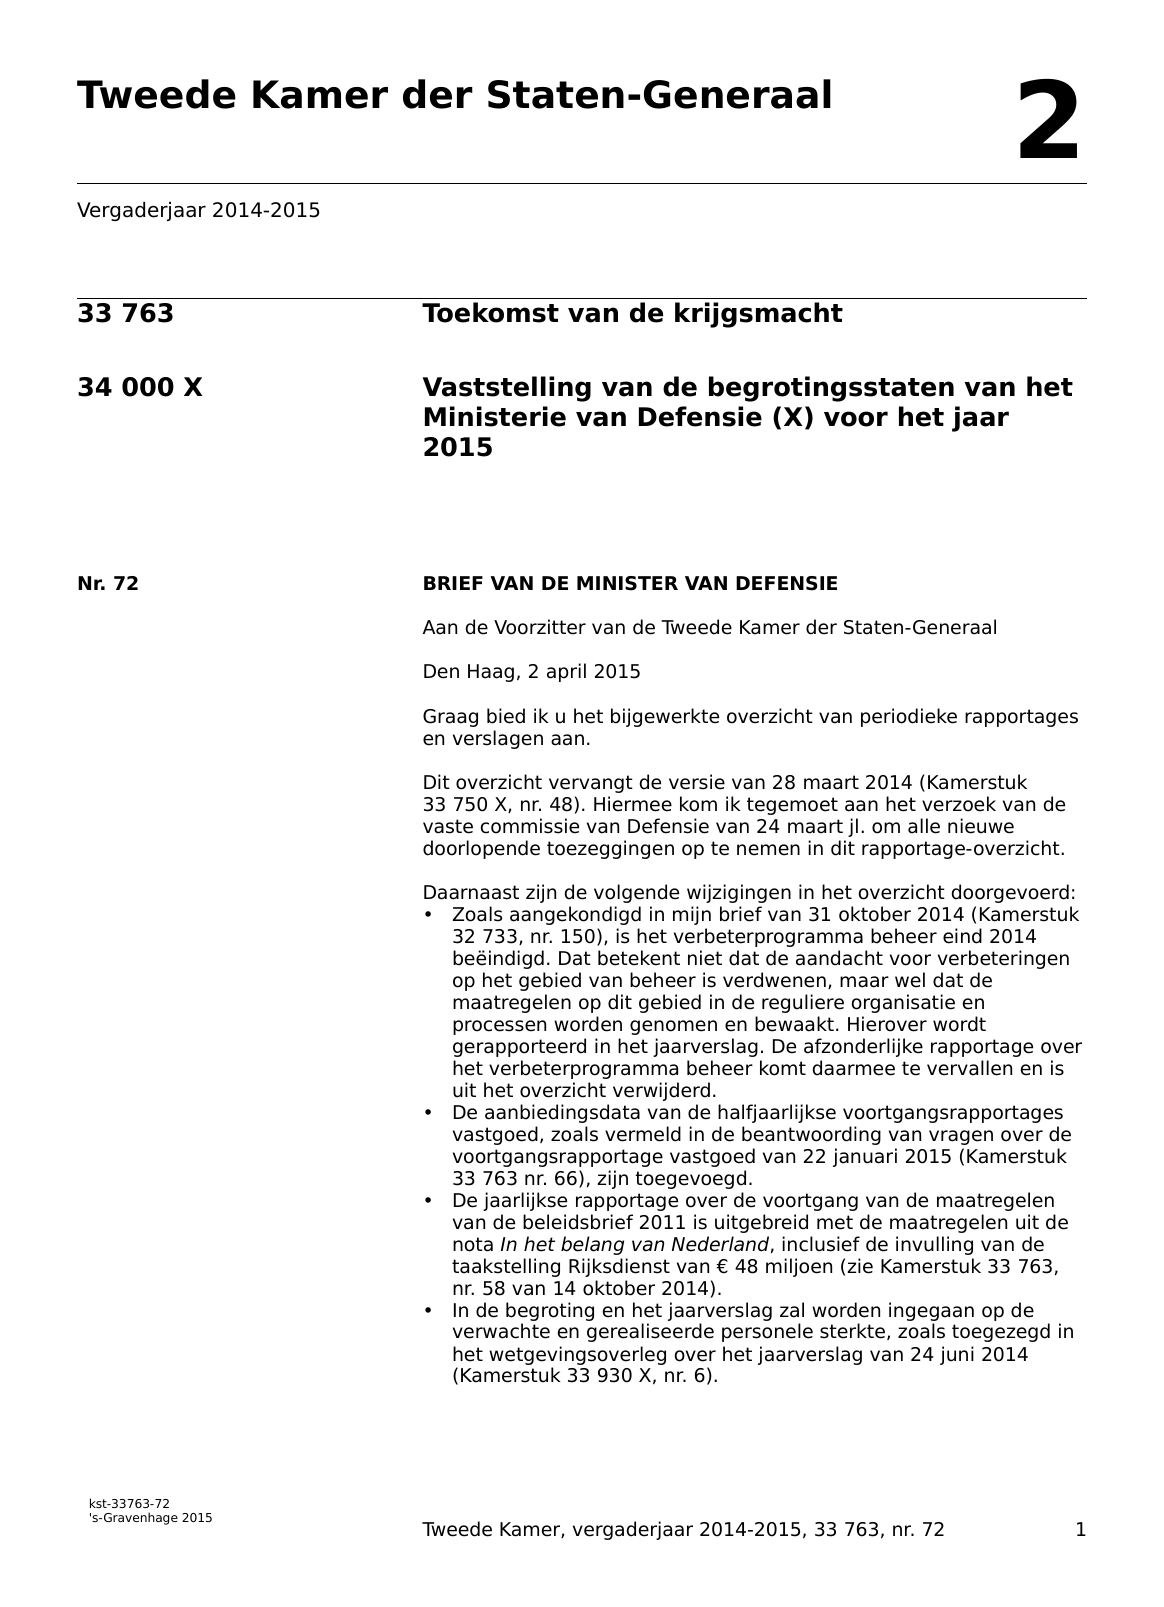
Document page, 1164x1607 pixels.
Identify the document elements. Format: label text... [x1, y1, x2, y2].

text Daarnaast zijn de volgende wijzigingen in het overzicht doorgevoerd: [422, 882, 1087, 904]
text • Zoals aangekondigd in mijn brief van 31 oktober 2014 (Kamerstuk 32 733, nr. 150), is het verbeterprogramma beheer eind 2014 beëindigd. Dat betekent niet dat de aandacht voor verbeteringen op het gebied van beheer is verdwenen, maar wel dat de maatregelen op dit gebied in de reguliere organisatie en processen worden genomen en bewaakt. Hierover wordt gerapporteerd in het jaarverslag. De afzonderlijke rapportage over het verbeterprogramma beheer komt daarmee te vervallen en is uit het overzicht verwijderd. [422, 904, 1087, 1102]
subtitle 33 763 Toekomst van de krijgsmacht [77, 299, 1087, 329]
text • De aanbiedingsdata van de halfjaarlijkse voortgangsrapportages vastgoed, zoals vermeld in de beantwoording van vragen over de voortgangsrapportage vastgoed van 22 januari 2015 (Kamerstuk 33 763 nr. 66), zijn toegevoegd. [422, 1102, 1087, 1189]
subtitle Nr. 72 BRIEF VAN DE MINISTER VAN DEFENSIE [77, 573, 1087, 595]
text kst-33763-72 [88, 1497, 323, 1511]
table_header 2 [886, 59, 1087, 183]
text Den Haag, 2 april 2015 [422, 661, 1087, 683]
text Dit overzicht vervangt de versie van 28 maart 2014 (Kamerstuk 33 750 X, nr. 48). Hiermee kom ik tegemoet aan het verzoek van de vaste commissie van Defensie van 24 maart jl. om alle nieuwe doorlopende toezeggingen op te nemen in dit rapportage-overzicht. [422, 772, 1087, 860]
text • In de begroting en het jaarverslag zal worden ingegaan op de verwachte en gerealiseerde personele sterkte, zoals toegezegd in het wetgevingsoverleg over het jaarverslag van 24 juni 2014 (Kamerstuk 33 930 X, nr. 6). [422, 1299, 1087, 1387]
text • De jaarlijkse rapportage over de voortgang van de maatregelen van de beleidsbrief 2011 is uitgebreid met de maatregelen uit de nota In het belang van Nederland, inclusief de invulling van de taakstelling Rijksdienst van € 48 miljoen (zie Kamerstuk 33 763, nr. 58 van 14 oktober 2014). [422, 1189, 1087, 1299]
text Aan de Voorzitter van de Tweede Kamer der Staten-Generaal [422, 617, 1087, 639]
table_cell Vergaderjaar 2014-2015 [77, 184, 1087, 298]
table_header Tweede Kamer der Staten-Generaal [77, 59, 886, 183]
subtitle 34 000 X Vaststelling van de begrotingsstaten van het Ministerie van Defensie (X) voor het jaar 2015 [77, 373, 1087, 462]
text 's-Gravenhage 2015 [88, 1511, 323, 1525]
text Graag bied ik u het bijgewerkte overzicht van periodieke rapportages en verslagen aan. [422, 706, 1087, 749]
